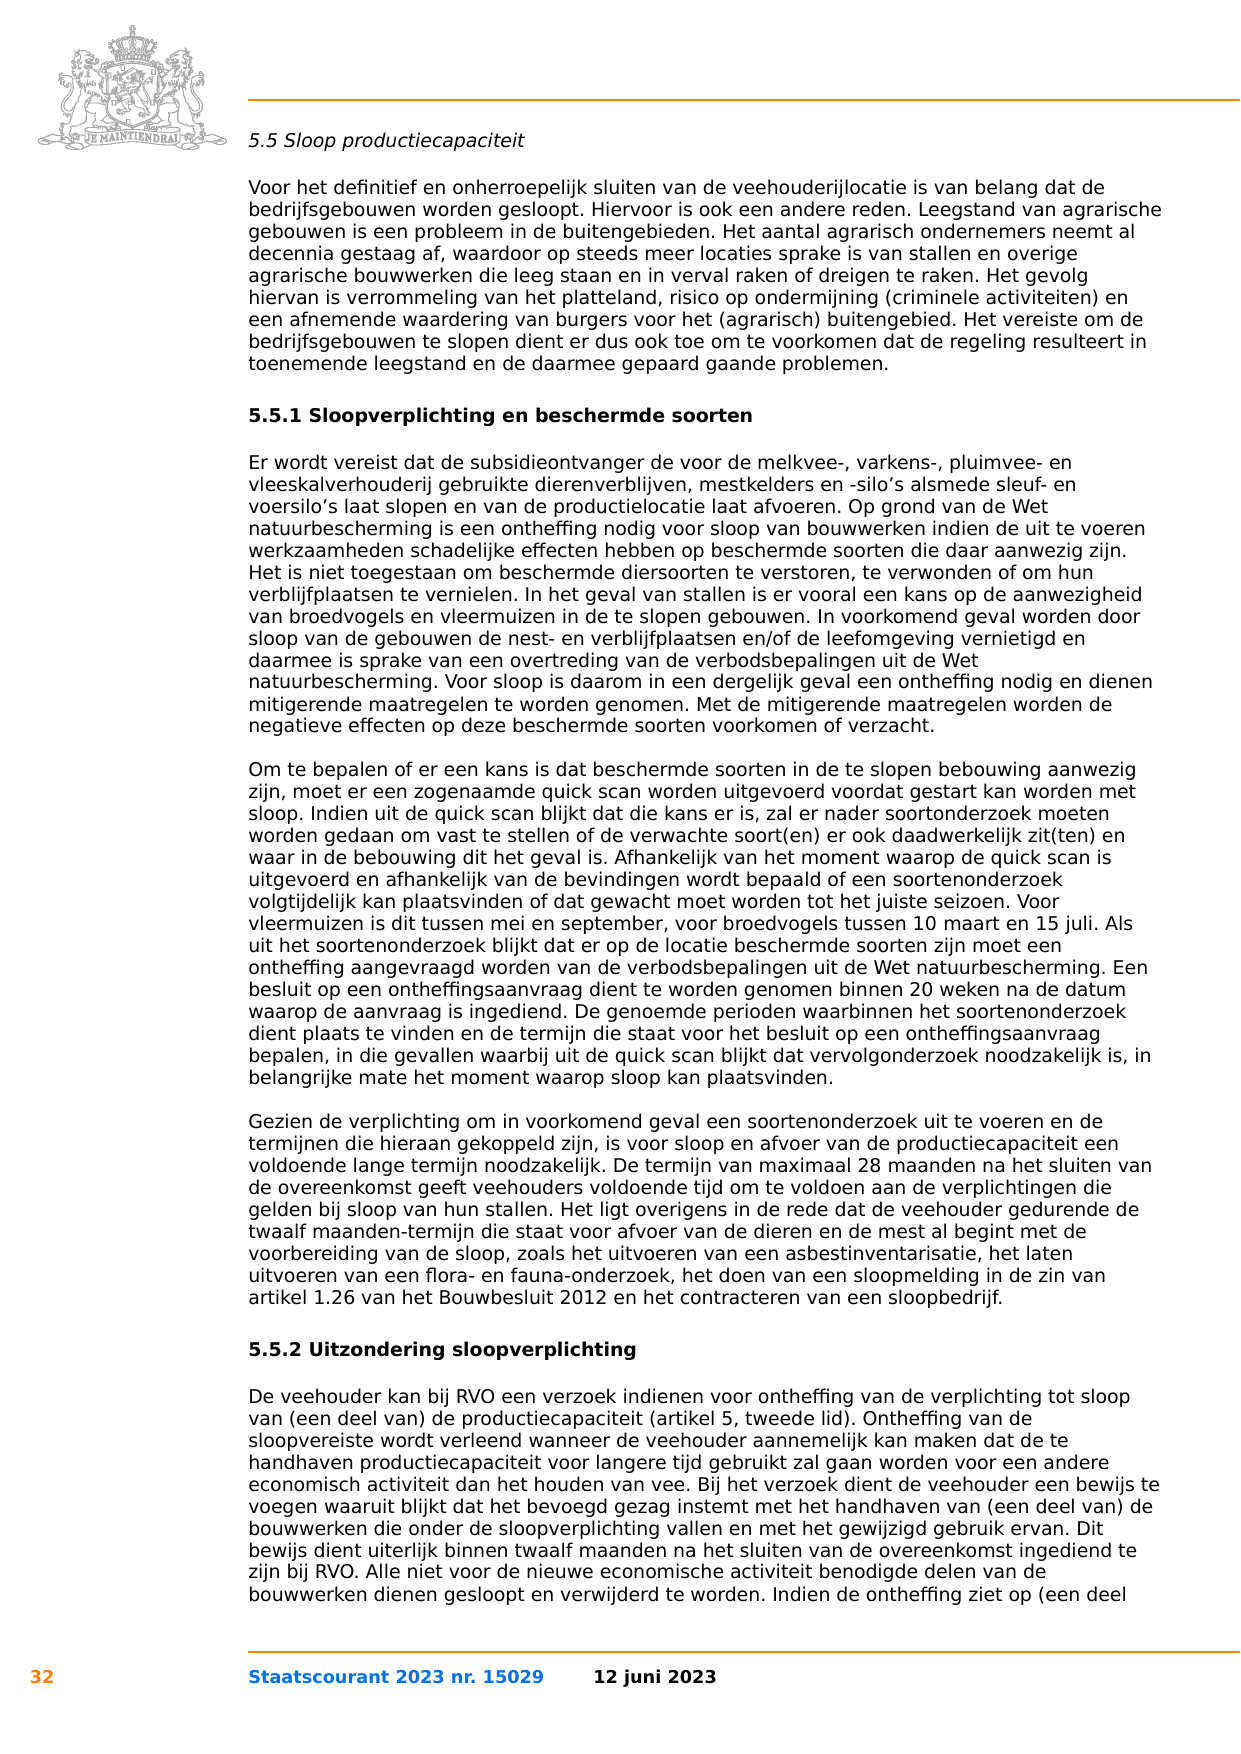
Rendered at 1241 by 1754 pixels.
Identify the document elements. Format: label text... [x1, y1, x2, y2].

subtitle 5.5.2 Uitzondering sloopverplichting [248, 1339, 1163, 1361]
text Er wordt vereist dat de subsidieontvanger de voor de melkvee-, varkens-, pluimvee- en vleeskalverhouderij gebruikte dierenverblijven, mestkelders en -silo’s alsmede sleuf- en voersilo’s laat slopen en van de productielocatie laat afvoeren. Op grond van de Wet natuurbescherming is een ontheffing nodig voor sloop van bouwwerken indien de uit te voeren werkzaamheden schadelijke effecten hebben op beschermde soorten die daar aanwezig zijn. Het is niet toegestaan om beschermde diersoorten te verstoren, te verwonden of om hun verblijfplaatsen te vernielen. In het geval van stallen is er vooral een kans op de aanwezigheid van broedvogels en vleermuizen in de te slopen gebouwen. In voorkomend geval worden door sloop van de gebouwen de nest- en verblijfplaatsen en/of de leefomgeving vernietigd en daarmee is sprake van een overtreding van de verbodsbepalingen uit de Wet natuurbescherming. Voor sloop is daarom in een dergelijk geval een ontheffing nodig en dienen mitigerende maatregelen te worden genomen. Met de mitigerende maatregelen worden de negatieve effecten op deze beschermde soorten voorkomen of verzacht. [248, 452, 1163, 737]
text Voor het definitief en onherroepelijk sluiten van de veehouderijlocatie is van belang dat de bedrijfsgebouwen worden gesloopt. Hiervoor is ook een andere reden. Leegstand van agrarische gebouwen is een probleem in de buitengebieden. Het aantal agrarisch ondernemers neemt al decennia gestaag af, waardoor op steeds meer locaties sprake is van stallen en overige agrarische bouwwerken die leeg staan en in verval raken of dreigen te raken. Het gevolg hiervan is verrommeling van het platteland, risico op ondermijning (criminele activiteiten) en een afnemende waardering van burgers voor het (agrarisch) buitengebied. Het vereiste om de bedrijfsgebouwen te slopen dient er dus ook toe om te voorkomen dat de regeling resulteert in toenemende leegstand en de daarmee gepaard gaande problemen. [248, 177, 1163, 375]
picture [38, 25, 227, 150]
subtitle 5.5 Sloop productiecapaciteit [248, 130, 1163, 152]
text De veehouder kan bij RVO een verzoek indienen voor ontheffing van de verplichting tot sloop van (een deel van) de productiecapaciteit (artikel 5, tweede lid). Ontheffing van de sloopvereiste wordt verleend wanneer de veehouder aannemelijk kan maken dat de te handhaven productiecapaciteit voor langere tijd gebruikt zal gaan worden voor een andere economisch activiteit dan het houden van vee. Bij het verzoek dient de veehouder een bewijs te voegen waaruit blijkt dat het bevoegd gezag instemt met het handhaven van (een deel van) de bouwwerken die onder de sloopverplichting vallen en met het gewijzigd gebruik ervan. Dit bewijs dient uiterlijk binnen twaalf maanden na het sluiten van de overeenkomst ingediend te zijn bij RVO. Alle niet voor de nieuwe economische activiteit benodigde delen van de bouwwerken dienen gesloopt en verwijderd te worden. Indien de ontheffing ziet op (een deel [248, 1386, 1163, 1605]
subtitle 5.5.1 Sloopverplichting en beschermde soorten [248, 405, 1163, 427]
text Om te bepalen of er een kans is dat beschermde soorten in de te slopen bebouwing aanwezig zijn, moet er een zogenaamde quick scan worden uitgevoerd voordat gestart kan worden met sloop. Indien uit de quick scan blijkt dat die kans er is, zal er nader soortonderzoek moeten worden gedaan om vast te stellen of de verwachte soort(en) er ook daadwerkelijk zit(ten) en waar in de bebouwing dit het geval is. Afhankelijk van het moment waarop de quick scan is uitgevoerd en afhankelijk van de bevindingen wordt bepaald of een soortenonderzoek volgtijdelijk kan plaatsvinden of dat gewacht moet worden tot het juiste seizoen. Voor vleermuizen is dit tussen mei en september, voor broedvogels tussen 10 maart en 15 juli. Als uit het soortenonderzoek blijkt dat er op de locatie beschermde soorten zijn moet een ontheffing aangevraagd worden van de verbodsbepalingen uit de Wet natuurbescherming. Een besluit op een ontheffingsaanvraag dient te worden genomen binnen 20 weken na de datum waarop de aanvraag is ingediend. De genoemde perioden waarbinnen het soortenonderzoek dient plaats te vinden en de termijn die staat voor het besluit op een ontheffingsaanvraag bepalen, in die gevallen waarbij uit de quick scan blijkt dat vervolgonderzoek noodzakelijk is, in belangrijke mate het moment waarop sloop kan plaatsvinden. [248, 759, 1163, 1089]
text Gezien de verplichting om in voorkomend geval een soortenonderzoek uit te voeren en de termijnen die hieraan gekoppeld zijn, is voor sloop en afvoer van de productiecapaciteit een voldoende lange termijn noodzakelijk. De termijn van maximaal 28 maanden na het sluiten van de overeenkomst geeft veehouders voldoende tijd om te voldoen aan de verplichtingen die gelden bij sloop van hun stallen. Het ligt overigens in de rede dat de veehouder gedurende de twaalf maanden-termijn die staat voor afvoer van de dieren en de mest al begint met de voorbereiding van de sloop, zoals het uitvoeren van een asbestinventarisatie, het laten uitvoeren van een flora- en fauna-onderzoek, het doen van een sloopmelding in de zin van artikel 1.26 van het Bouwbesluit 2012 en het contracteren van een sloopbedrijf. [248, 1111, 1163, 1309]
